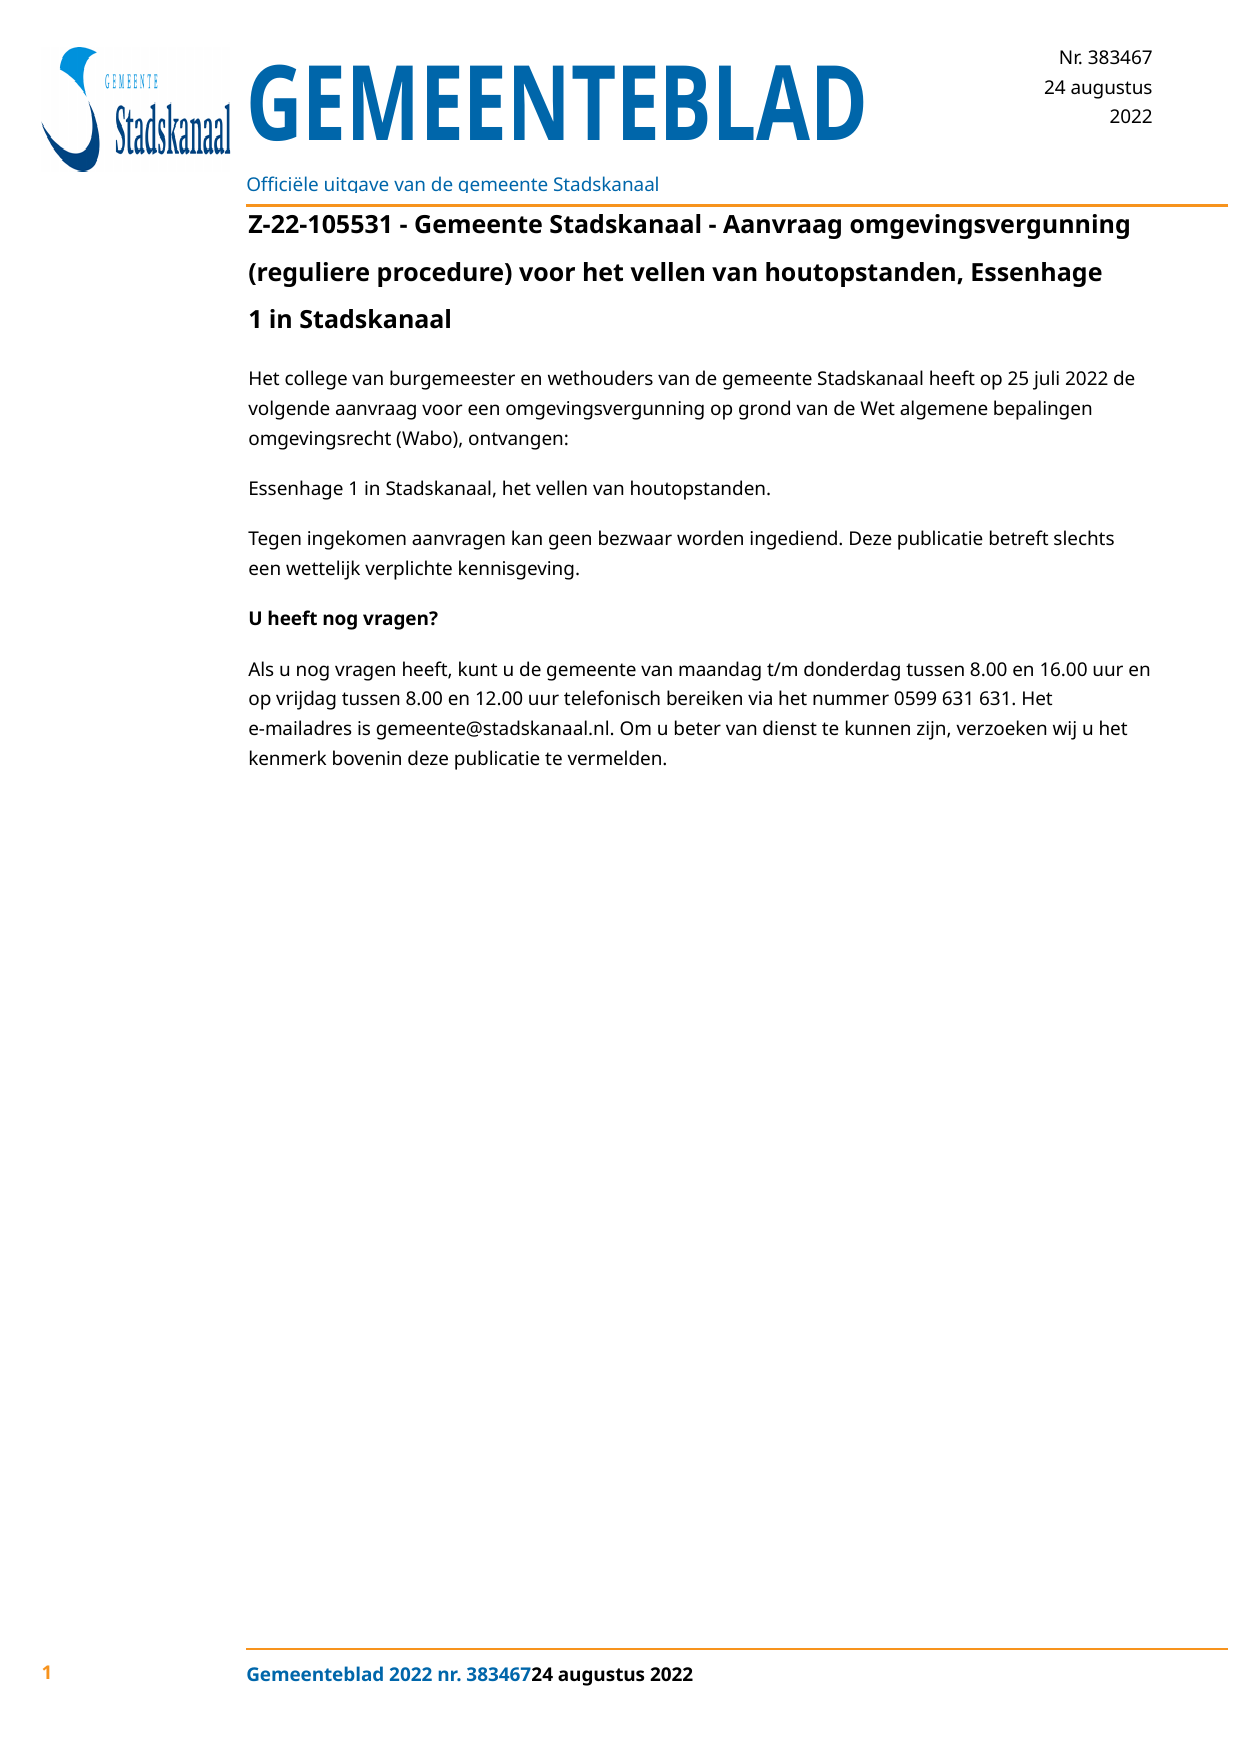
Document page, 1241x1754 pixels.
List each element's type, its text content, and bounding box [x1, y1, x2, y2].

text Z-22-105531 - Gemeente Stadskanaal - Aanvraag omgevingsvergunning (reguliere procedure) voor het vellen van houtopstanden, Essenhage 1 in Stadskanaal [248, 207, 1152, 336]
text Tegen ingekomen aanvragen kan geen bezwaar worden ingediend. Deze publicatie betreft slechts een wettelijk verplichte kennisgeving. [248, 526, 1152, 581]
picture [41, 47, 231, 172]
text Essenhage 1 in Stadskanaal, het vellen van houtopstanden. [248, 475, 1152, 501]
text Als u nog vragen heeft, kunt u de gemeente van maandag t/m donderdag tussen 8.00 en 16.00 uur en op vrijdag tussen 8.00 en 12.00 uur telefonisch bereiken via het nummer 0599 631 631. Het e‑mailadres is gemeente@stadskanaal.nl. Om u beter van dienst te kunnen zijn, verzoeken wij u het kenmerk bovenin deze publicatie te vermelden. [248, 656, 1152, 770]
text U heeft nog vragen? [248, 606, 1152, 631]
text Het college van burgemeester en wethouders van de gemeente Stadskanaal heeft op 25 juli 2022 de volgende aanvraag voor een omgevingsvergunning op grond van de Wet algemene bepalingen omgevingsrecht (Wabo), ontvangen: [248, 366, 1152, 450]
